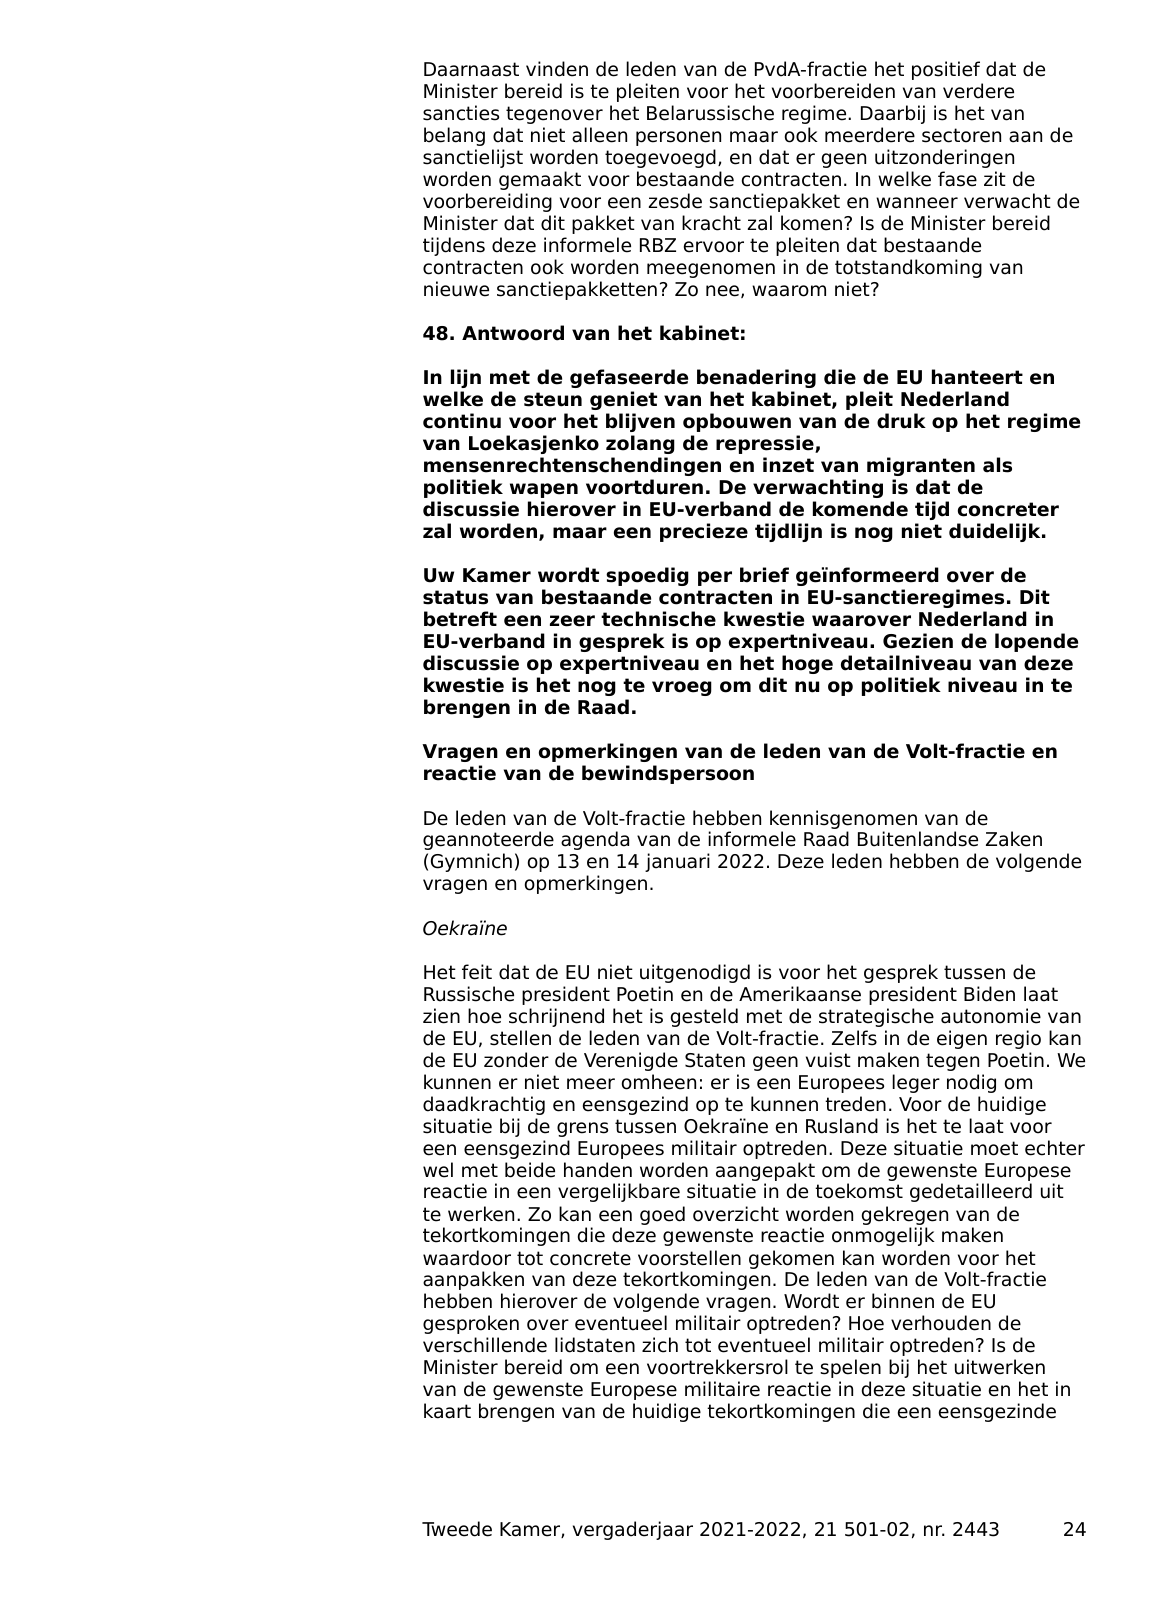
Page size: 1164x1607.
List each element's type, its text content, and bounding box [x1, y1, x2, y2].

text Daarnaast vinden de leden van de PvdA-fractie het positief dat de Minister bereid is te pleiten voor het voorbereiden van verdere sancties tegenover het Belarussische regime. Daarbij is het van belang dat niet alleen personen maar ook meerdere sectoren aan de sanctielijst worden toegevoegd, en dat er geen uitzonderingen worden gemaakt voor bestaande contracten. In welke fase zit de voorbereiding voor een zesde sanctiepakket en wanneer verwacht de Minister dat dit pakket van kracht zal komen? Is de Minister bereid tijdens deze informele RBZ ervoor te pleiten dat bestaande contracten ook worden meegenomen in de totstandkoming van nieuwe sanctiepakketten? Zo nee, waarom niet? [422, 59, 1087, 301]
text Uw Kamer wordt spoedig per brief geïnformeerd over de status van bestaande contracten in EU-sanctieregimes. Dit betreft een zeer technische kwestie waarover Nederland in EU-verband in gesprek is op expertniveau. Gezien de lopende discussie op expertniveau en het hoge detailniveau van deze kwestie is het nog te vroeg om dit nu op politiek niveau in te brengen in de Raad. [422, 565, 1087, 719]
text De leden van de Volt-fractie hebben kennisgenomen van de geannoteerde agenda van de informele Raad Buitenlandse Zaken (Gymnich) op 13 en 14 januari 2022. Deze leden hebben de volgende vragen en opmerkingen. [422, 807, 1087, 895]
subtitle Vragen en opmerkingen van de leden van de Volt-fractie en reactie van de bewindspersoon [422, 741, 1087, 785]
subtitle Oekraïne [422, 917, 1087, 939]
text Het feit dat de EU niet uitgenodigd is voor het gesprek tussen de Russische president Poetin en de Amerikaanse president Biden laat zien hoe schrijnend het is gesteld met de strategische autonomie van de EU, stellen de leden van de Volt-fractie. Zelfs in de eigen regio kan de EU zonder de Verenigde Staten geen vuist maken tegen Poetin. We kunnen er niet meer omheen: er is een Europees leger nodig om daadkrachtig en eensgezind op te kunnen treden. Voor de huidige situatie bij de grens tussen Oekraïne en Rusland is het te laat voor een eensgezind Europees militair optreden. Deze situatie moet echter wel met beide handen worden aangepakt om de gewenste Europese reactie in een vergelijkbare situatie in de toekomst gedetailleerd uit te werken. Zo kan een goed overzicht worden gekregen van de tekortkomingen die deze gewenste reactie onmogelijk maken waardoor tot concrete voorstellen gekomen kan worden voor het aanpakken van deze tekortkomingen. De leden van de Volt-fractie hebben hierover de volgende vragen. Wordt er binnen de EU gesproken over eventueel militair optreden? Hoe verhouden de verschillende lidstaten zich tot eventueel militair optreden? Is de Minister bereid om een voortrekkersrol te spelen bij het uitwerken van de gewenste Europese militaire reactie in deze situatie en het in kaart brengen van de huidige tekortkomingen die een eensgezinde [422, 962, 1087, 1423]
subtitle 48. Antwoord van het kabinet: [422, 323, 1087, 345]
text In lijn met de gefaseerde benadering die de EU hanteert en welke de steun geniet van het kabinet, pleit Nederland continu voor het blijven opbouwen van de druk op het regime van Loekasjenko zolang de repressie, mensenrechtenschendingen en inzet van migranten als politiek wapen voortduren. De verwachting is dat de discussie hierover in EU-verband de komende tijd concreter zal worden, maar een precieze tijdlijn is nog niet duidelijk. [422, 367, 1087, 543]
